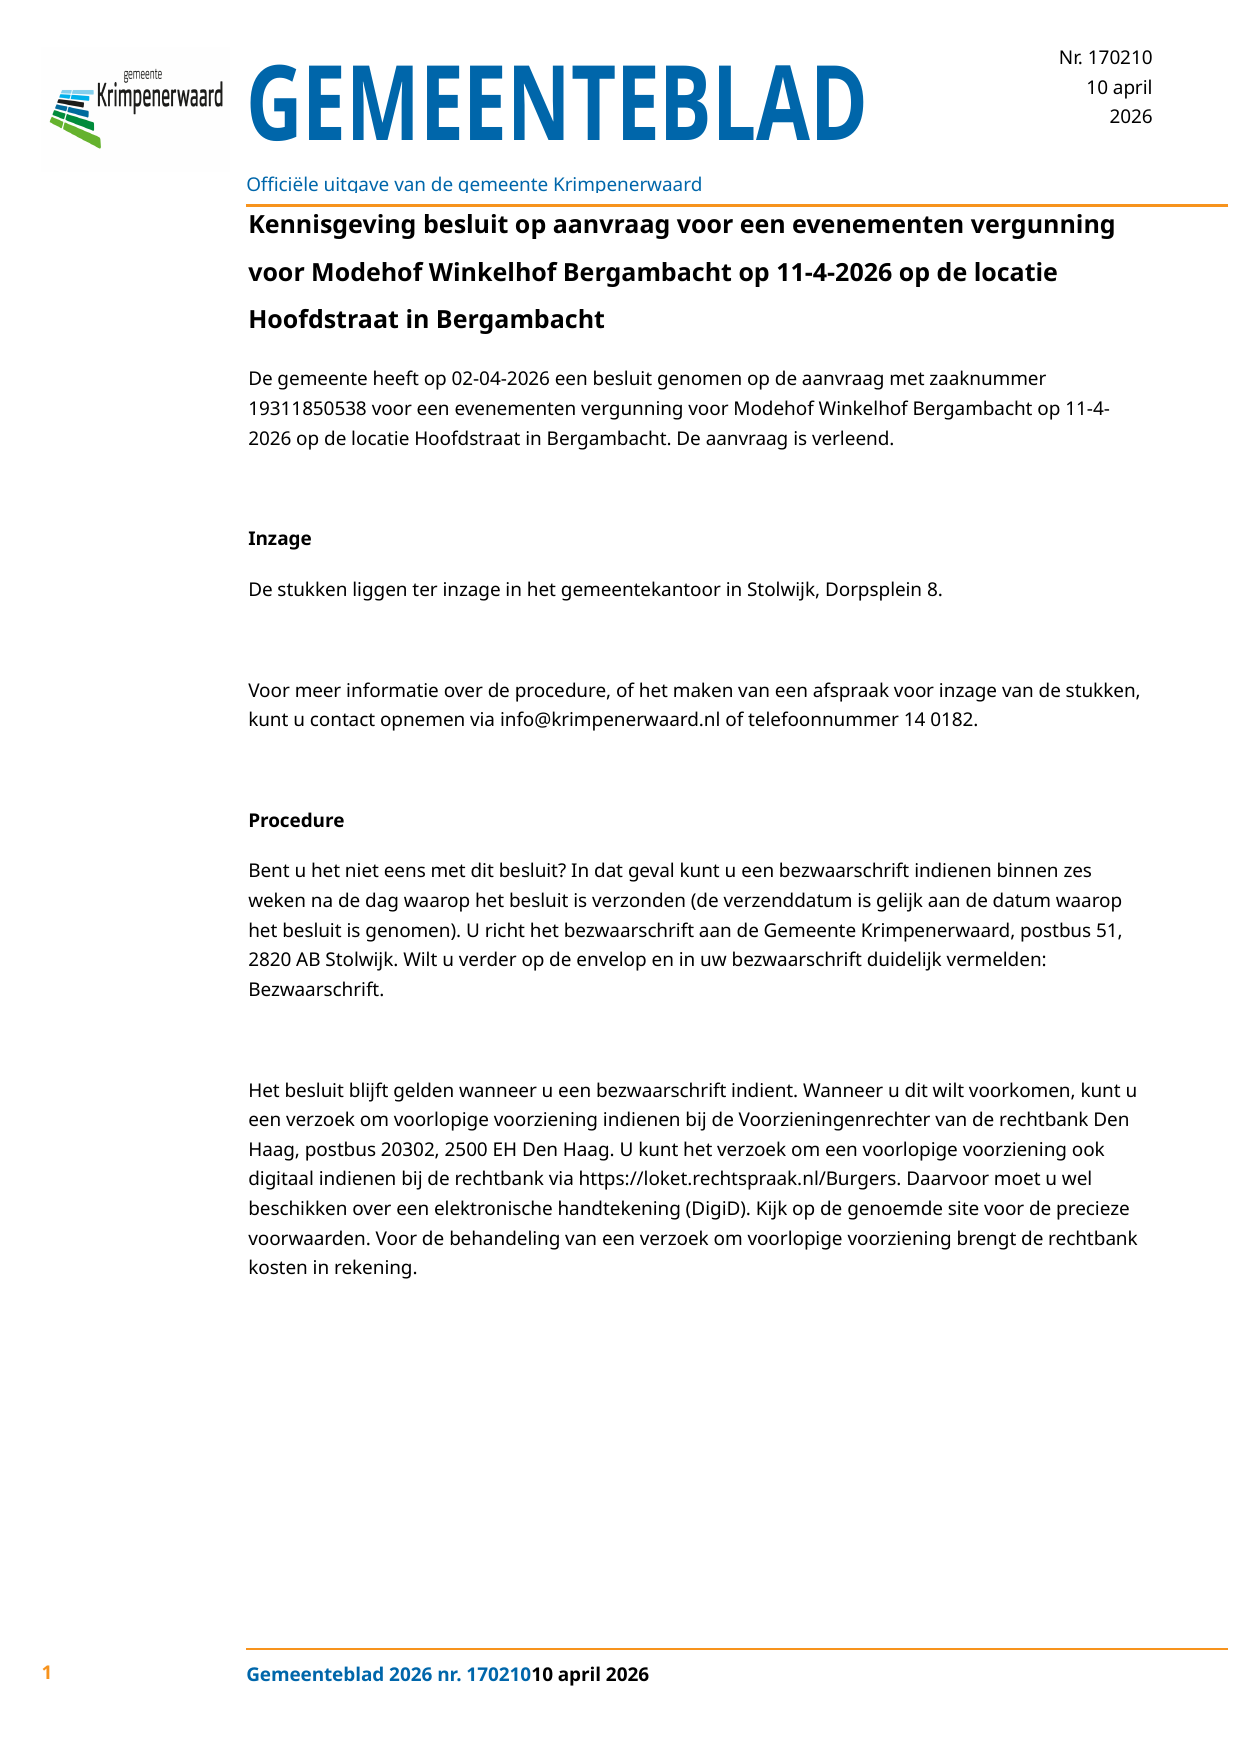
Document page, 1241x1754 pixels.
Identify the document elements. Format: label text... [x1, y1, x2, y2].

text Bent u het niet eens met dit besluit? In dat geval kunt u een bezwaarschrift indienen binnen zes weken na de dag waarop het besluit is verzonden (de verzenddatum is gelijk aan de datum waarop het besluit is genomen). U richt het bezwaarschrift aan de Gemeente Krimpenerwaard, postbus 51, 2820 AB Stolwijk. Wilt u verder op de envelop en in uw bezwaarschrift duidelijk vermelden: Bezwaarschrift. [248, 858, 1152, 1002]
text Voor meer informatie over de procedure, of het maken van een afspraak voor inzage van de stukken, kunt u contact opnemen via info@krimpenerwaard.nl of telefoonnummer 14 0182. [248, 677, 1152, 732]
text Inzage [248, 526, 1152, 551]
text Het besluit blijft gelden wanneer u een bezwaarschrift indient. Wanneer u dit wilt voorkomen, kunt u een verzoek om voorlopige voorziening indienen bij de Voorzieningenrechter van de rechtbank Den Haag, postbus 20302, 2500 EH Den Haag. U kunt het verzoek om een voorlopige voorziening ook digitaal indienen bij de rechtbank via https://loket.rechtspraak.nl/Burgers. Daarvoor moet u wel beschikken over een elektronische handtekening (DigiD). Kijk op de genoemde site voor de precieze voorwaarden. Voor de behandeling van een verzoek om voorlopige voorziening brengt de rechtbank kosten in rekening. [248, 1077, 1152, 1280]
text De stukken liggen ter inzage in het gemeentekantoor in Stolwijk, Dorpsplein 8. [248, 576, 1152, 602]
text Kennisgeving besluit op aanvraag voor een evenementen vergunning voor Modehof Winkelhof Bergambacht op 11-4-2026 op de locatie Hoofdstraat in Bergambacht [248, 207, 1152, 336]
text Procedure [248, 807, 1152, 833]
picture [41, 47, 231, 172]
text De gemeente heeft op 02-04-2026 een besluit genomen op de aanvraag met zaaknummer 19311850538 voor een evenementen vergunning voor Modehof Winkelhof Bergambacht op 11-4-2026 op de locatie Hoofdstraat in Bergambacht. De aanvraag is verleend. [248, 366, 1152, 450]
